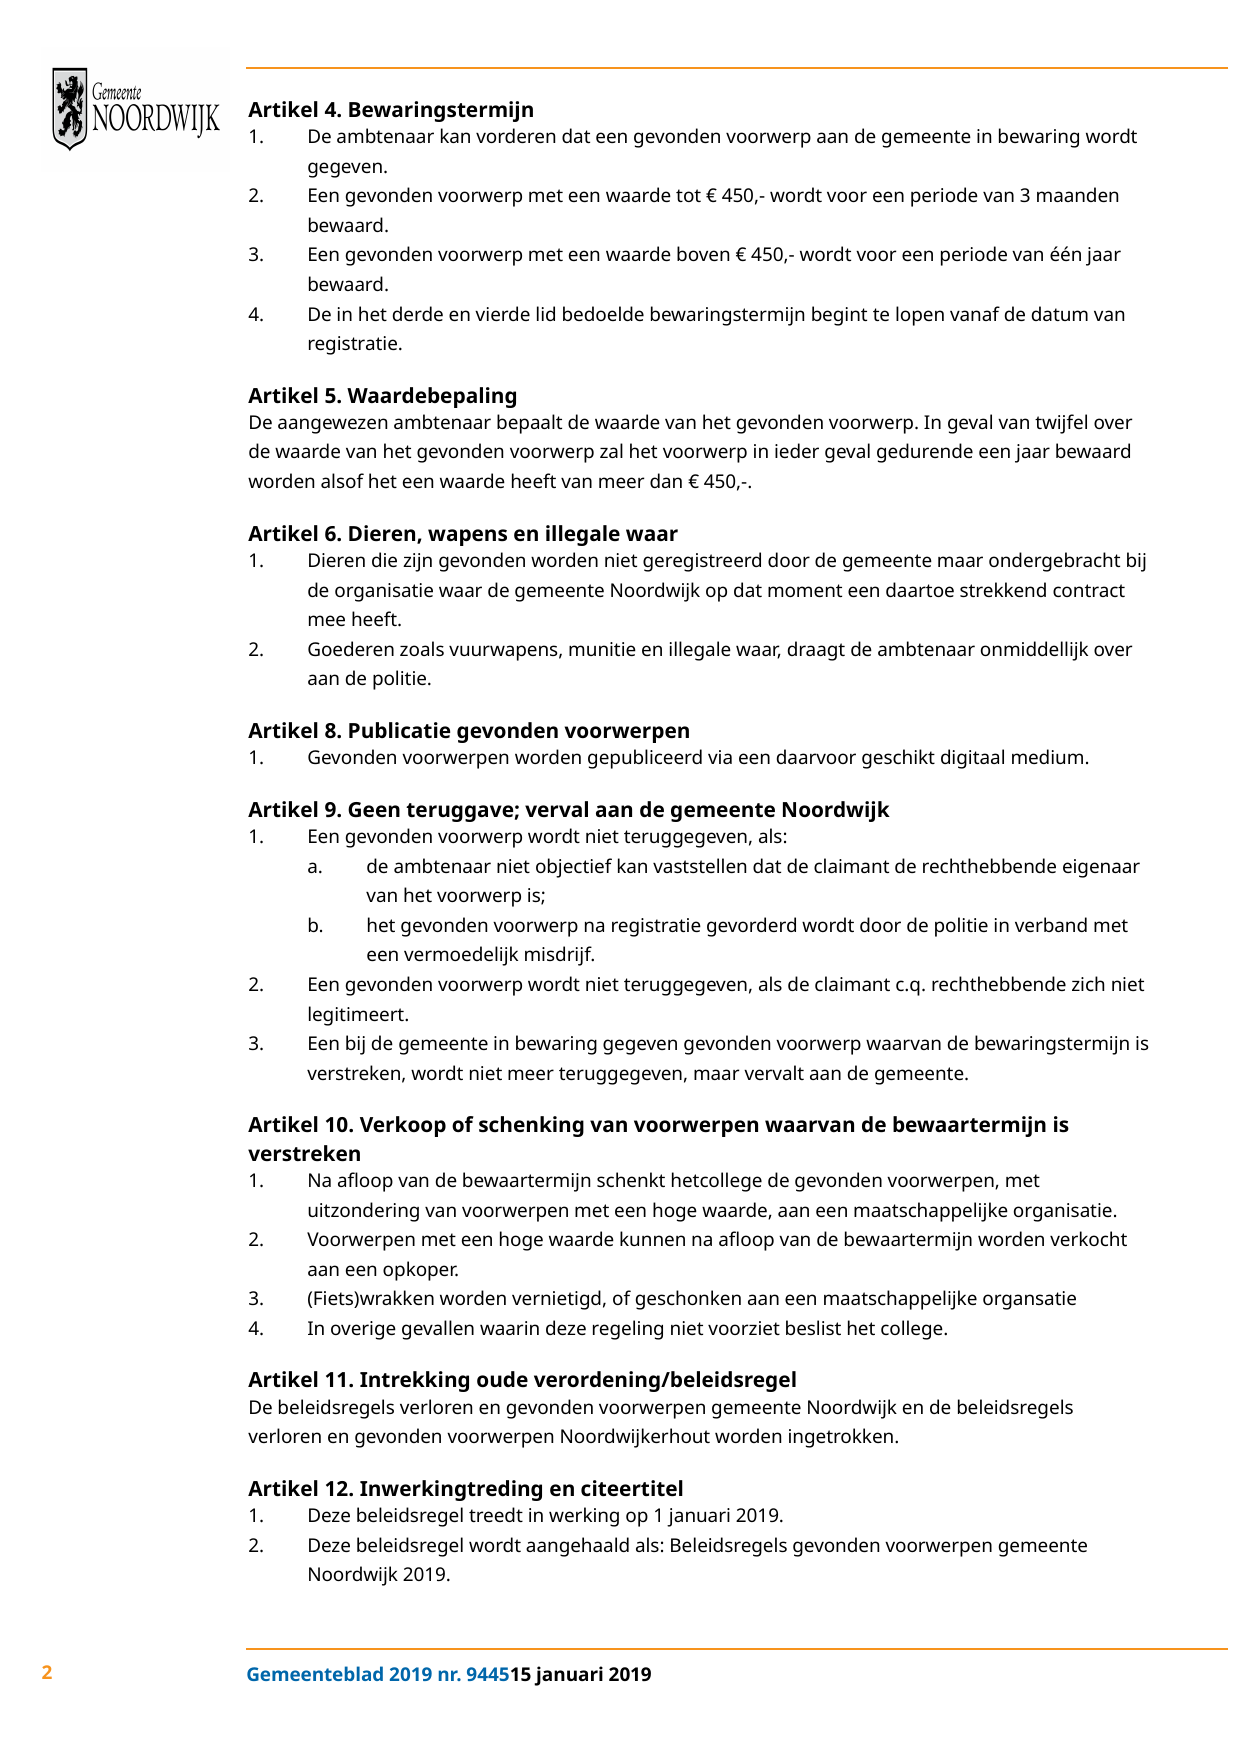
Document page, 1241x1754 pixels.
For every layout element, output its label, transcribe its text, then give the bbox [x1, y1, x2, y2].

text Artikel 8. Publicatie gevonden voorwerpen [248, 716, 1152, 744]
list Een gevonden voorwerp met een waarde tot € 450,- wordt voor een periode van 3 maanden bewaard. [248, 182, 1152, 238]
list De in het derde en vierde lid bedoelde bewaringstermijn begint te lopen vanaf de datum van registratie. [248, 301, 1152, 356]
list Deze beleidsregel treedt in werking op 1 januari 2019. [248, 1502, 1152, 1528]
list Gevonden voorwerpen worden gepubliceerd via een daarvoor geschikt digitaal medium. [248, 744, 1152, 770]
list Dieren die zijn gevonden worden niet geregistreerd door de gemeente maar ondergebracht bij de organisatie waar de gemeente Noordwijk op dat moment een daartoe strekkend contract mee heeft. [248, 547, 1152, 632]
list Goederen zoals vuurwapens, munitie en illegale waar, draagt de ambtenaar onmiddellijk over aan de politie. [248, 636, 1152, 691]
list Na afloop van de bewaartermijn schenkt hetcollege de gevonden voorwerpen, met uitzondering van voorwerpen met een hoge waarde, aan een maatschappelijke organisatie. [248, 1167, 1152, 1222]
list (Fiets)wrakken worden vernietigd, of geschonken aan een maatschappelijke organsatie [248, 1286, 1152, 1311]
text Artikel 4. Bewaringstermijn [248, 95, 1152, 123]
text Artikel 6. Dieren, wapens en illegale waar [248, 519, 1152, 547]
text Artikel 11. Intrekking oude verordening/beleidsregel [248, 1366, 1152, 1394]
list Een gevonden voorwerp met een waarde boven € 450,- wordt voor een periode van één jaar bewaard. [248, 242, 1152, 297]
text De beleidsregels verloren en gevonden voorwerpen gemeente Noordwijk en de beleidsregels verloren en gevonden voorwerpen Noordwijkerhout worden ingetrokken. [248, 1394, 1152, 1449]
text Artikel 5. Waardebepaling [248, 381, 1152, 409]
text De aangewezen ambtenaar bepaalt de waarde van het gevonden voorwerp. In geval van twijfel over de waarde van het gevonden voorwerp zal het voorwerp in ieder geval gedurende een jaar bewaard worden alsof het een waarde heeft van meer dan € 450,-. [248, 409, 1152, 494]
list In overige gevallen waarin deze regeling niet voorziet beslist het college. [248, 1315, 1152, 1341]
list Een gevonden voorwerp wordt niet teruggegeven, als de claimant c.q. rechthebbende zich niet legitimeert. [248, 971, 1152, 1026]
picture [41, 47, 231, 172]
list Voorwerpen met een hoge waarde kunnen na afloop van de bewaartermijn worden verkocht aan een opkoper. [248, 1226, 1152, 1282]
list de ambtenaar niet objectief kan vaststellen dat de claimant de rechthebbende eigenaar van het voorwerp is; [307, 853, 1152, 908]
list Deze beleidsregel wordt aangehaald als: Beleidsregels gevonden voorwerpen gemeente Noordwijk 2019. [248, 1532, 1152, 1587]
list het gevonden voorwerp na registratie gevorderd wordt door de politie in verband met een vermoedelijk misdrijf. [307, 912, 1152, 967]
text Artikel 10. Verkoop of schenking van voorwerpen waarvan de bewaartermijn is verstreken [248, 1110, 1152, 1167]
text Artikel 9. Geen teruggave; verval aan de gemeente Noordwijk [248, 795, 1152, 823]
list De ambtenaar kan vorderen dat een gevonden voorwerp aan de gemeente in bewaring wordt gegeven. [248, 123, 1152, 178]
list Een bij de gemeente in bewaring gegeven gevonden voorwerp waarvan de bewaringstermijn is verstreken, wordt niet meer teruggegeven, maar vervalt aan de gemeente. [248, 1030, 1152, 1086]
list Een gevonden voorwerp wordt niet teruggegeven, als: [248, 823, 1152, 849]
text Artikel 12. Inwerkingtreding en citeertitel [248, 1474, 1152, 1502]
